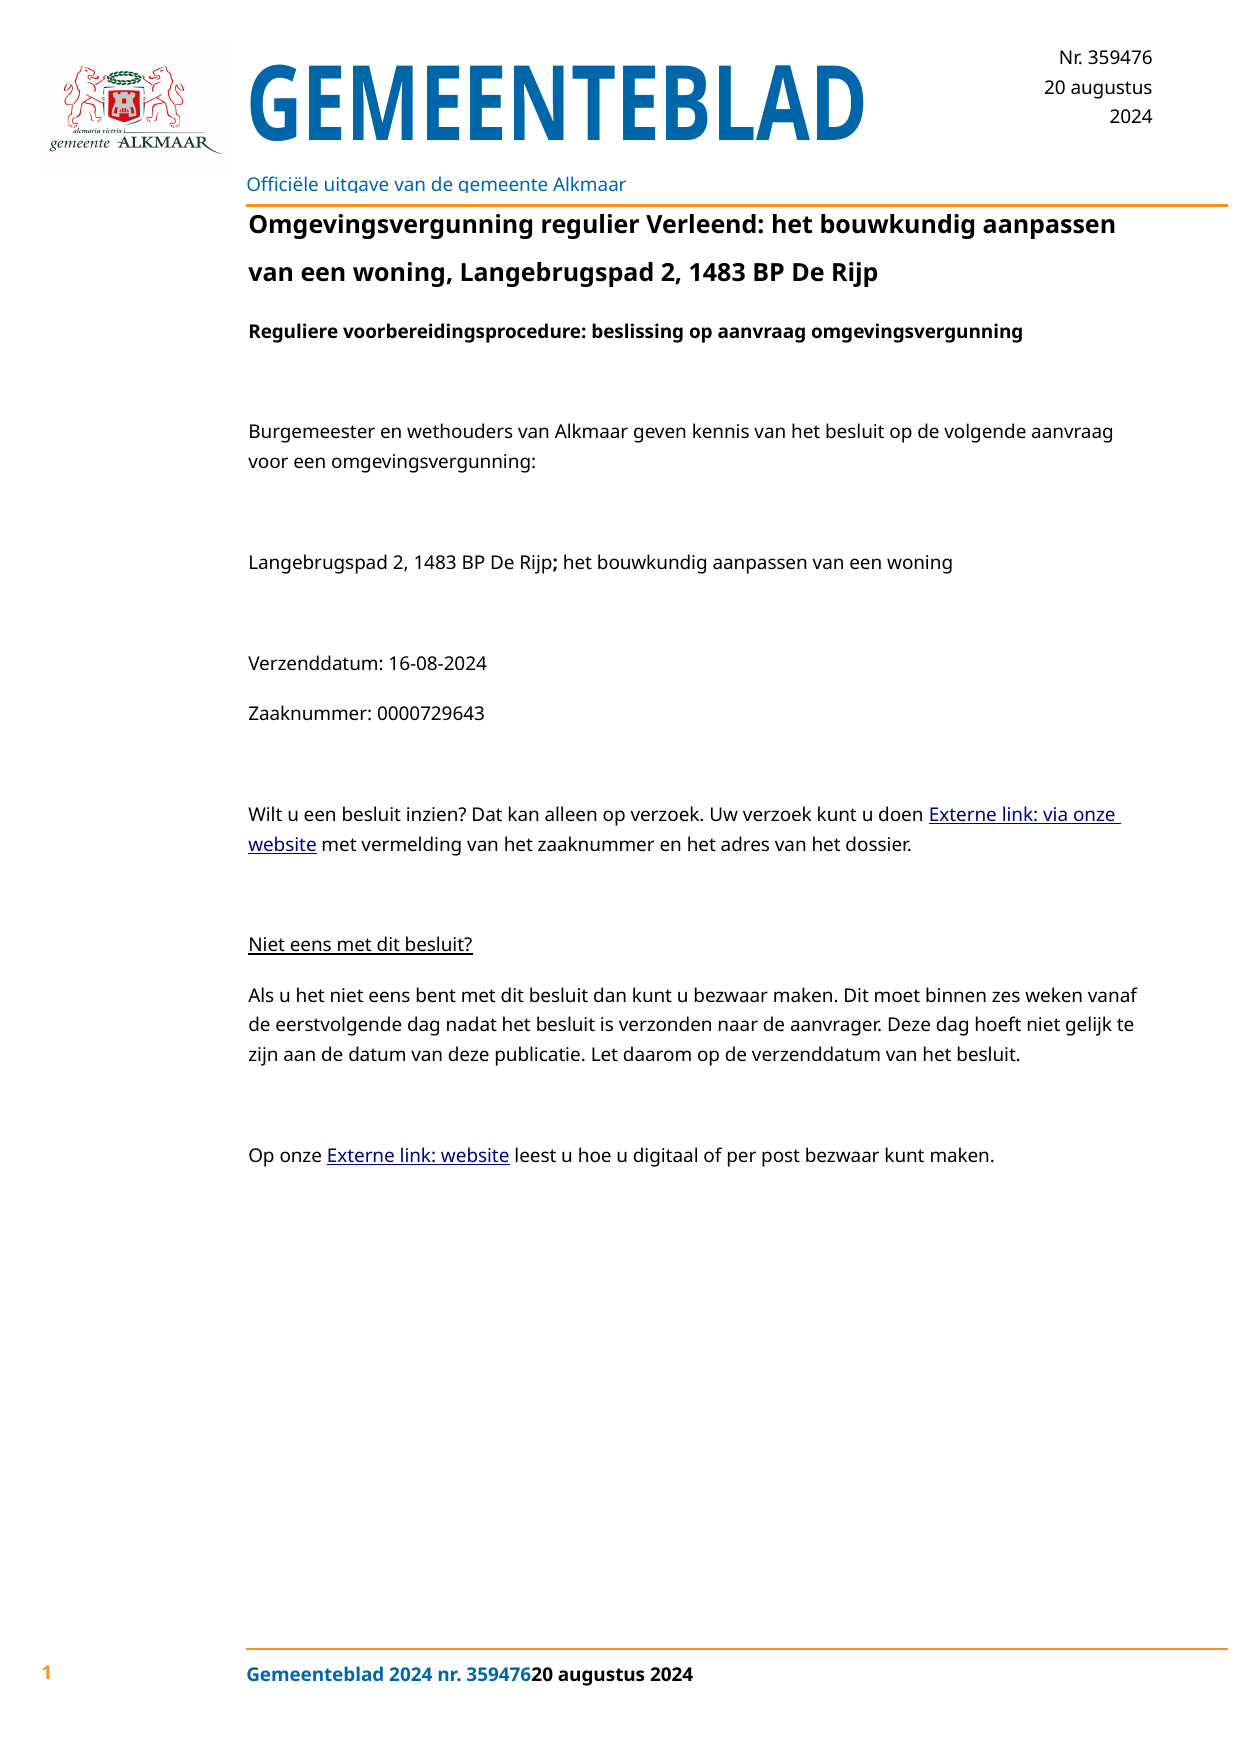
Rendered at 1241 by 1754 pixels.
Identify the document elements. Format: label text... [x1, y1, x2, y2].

text Als u het niet eens bent met dit besluit dan kunt u bezwaar maken. Dit moet binnen zes weken vanaf de eerstvolgende dag nadat het besluit is verzonden naar de aanvrager. Deze dag hoeft niet gelijk te zijn aan de datum van deze publicatie. Let daarom op de verzenddatum van het besluit. [248, 982, 1152, 1067]
text Reguliere voorbereidingsprocedure: beslissing op aanvraag omgevingsvergunning [248, 318, 1152, 344]
text Op onze Externe link: website leest u hoe u digitaal of per post bezwaar kunt maken. [248, 1142, 1152, 1168]
text Langebrugspad 2, 1483 BP De Rijp; het bouwkundig aanpassen van een woning [248, 549, 1152, 575]
text Verzenddatum: 16-08-2024 [248, 650, 1152, 676]
text Omgevingsvergunning regulier Verleend: het bouwkundig aanpassen van een woning, Langebrugspad 2, 1483 BP De Rijp [248, 207, 1152, 288]
text Wilt u een besluit inzien? Dat kan alleen op verzoek. Uw verzoek kunt u doen Externe link: via onze website met vermelding van het zaaknummer en het adres van het dossier. [248, 801, 1152, 857]
text Niet eens met dit besluit? [248, 932, 1152, 957]
picture [41, 47, 231, 172]
text Burgemeester en wethouders van Alkmaar geven kennis van het besluit op de volgende aanvraag voor een omgevingsvergunning: [248, 419, 1152, 474]
text Zaaknummer: 0000729643 [248, 700, 1152, 726]
